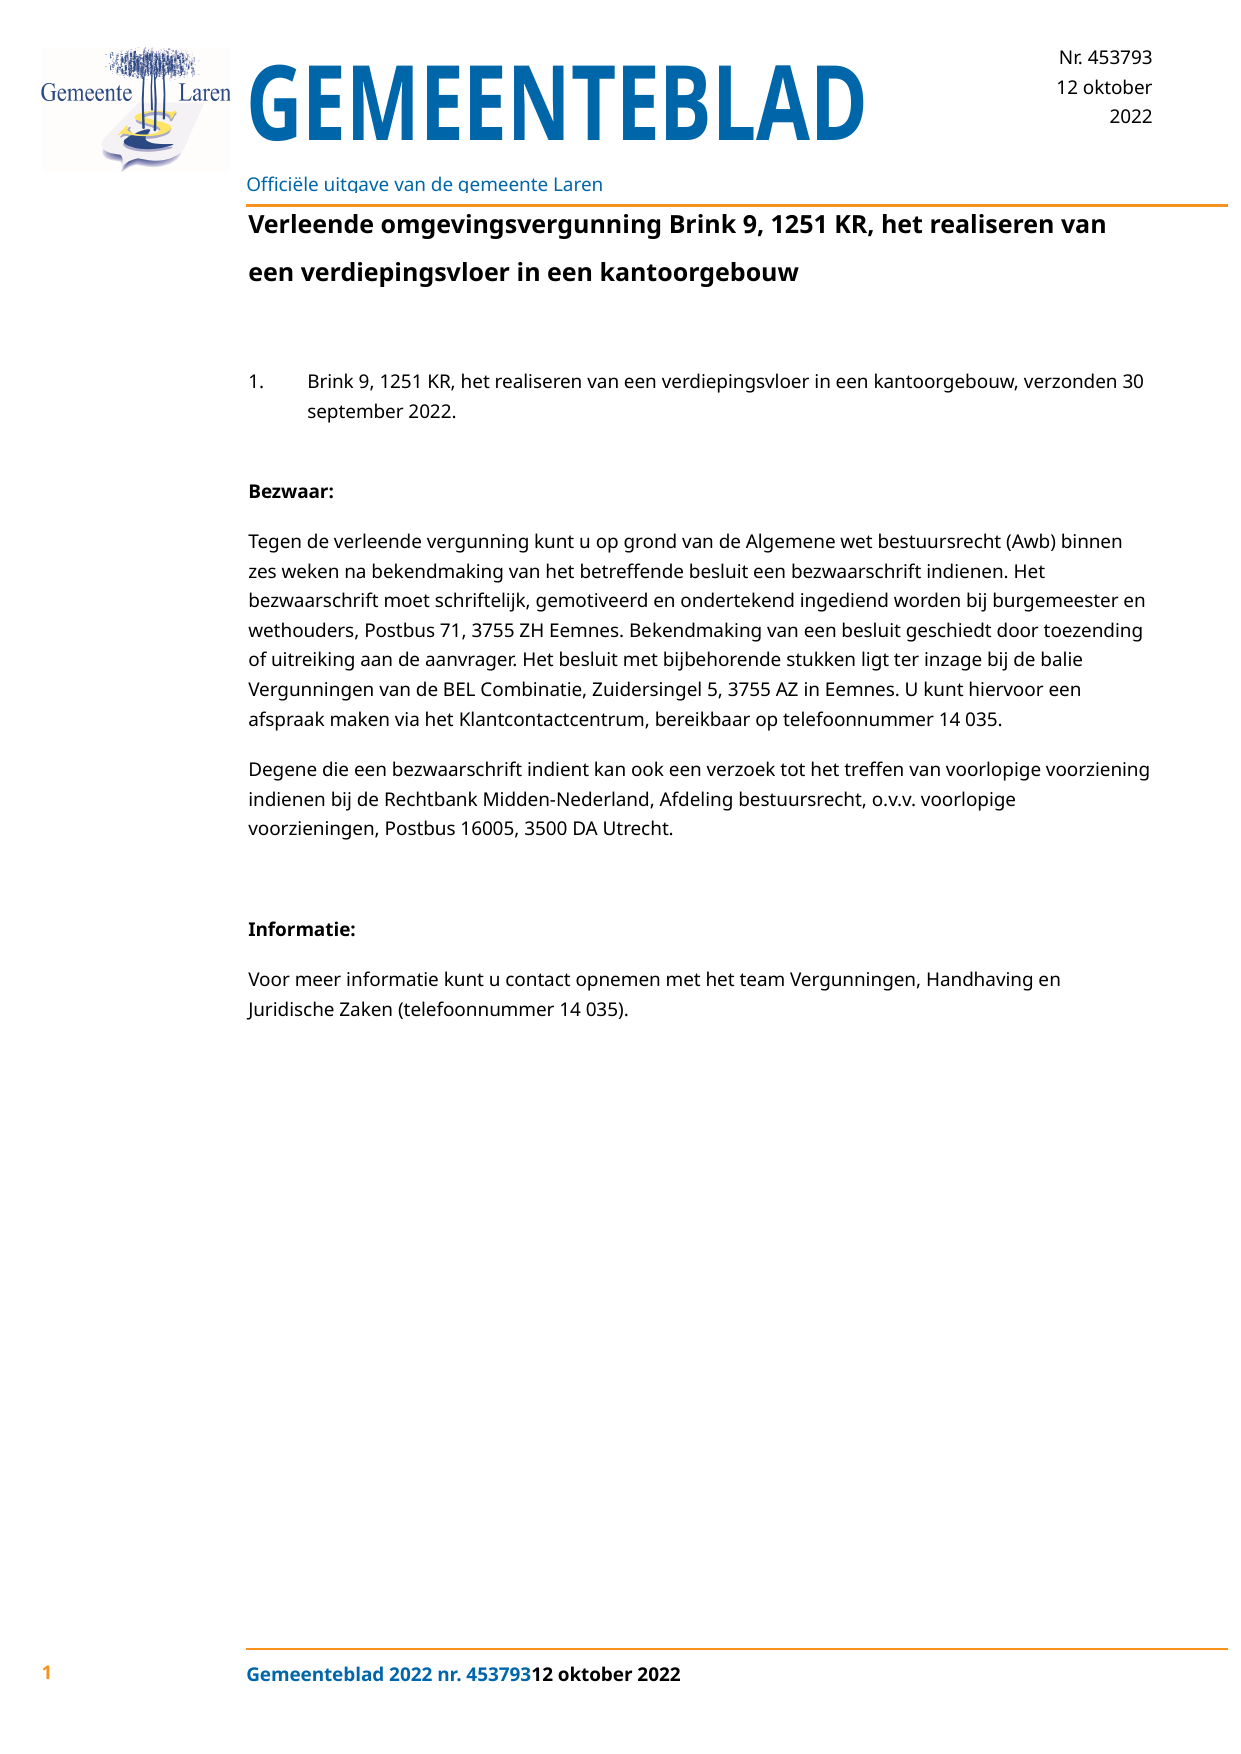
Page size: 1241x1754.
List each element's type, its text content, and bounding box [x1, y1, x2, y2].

text Verleende omgevingsvergunning Brink 9, 1251 KR, het realiseren van een verdiepingsvloer in een kantoorgebouw [248, 207, 1152, 288]
text Tegen de verleende vergunning kunt u op grond van de Algemene wet bestuursrecht (Awb) binnen zes weken na bekendmaking van het betreffende besluit een bezwaarschrift indienen. Het bezwaarschrift moet schriftelijk, gemotiveerd en ondertekend ingediend worden bij burgemeester en wethouders, Postbus 71, 3755 ZH Eemnes. Bekendmaking van een besluit geschiedt door toezending of uitreiking aan de aanvrager. Het besluit met bijbehorende stukken ligt ter inzage bij de balie Vergunningen van de BEL Combinatie, Zuidersingel 5, 3755 AZ in Eemnes. U kunt hiervoor een afspraak maken via het Klantcontactcentrum, bereikbaar op telefoonnummer 14 035. [248, 528, 1152, 732]
text Voor meer informatie kunt u contact opnemen met het team Vergunningen, Handhaving en Juridische Zaken (telefoonnummer 14 035). [248, 967, 1152, 1022]
list Brink 9, 1251 KR, het realiseren van een verdiepingsvloer in een kantoorgebouw, verzonden 30 september 2022. [248, 368, 1152, 424]
text Bezwaar: [248, 478, 1152, 504]
text Degene die een bezwaarschrift indient kan ook een verzoek tot het treffen van voorlopige voorziening indienen bij de Rechtbank Midden-Nederland, Afdeling bestuursrecht, o.v.v. voorlopige voorzieningen, Postbus 16005, 3500 DA Utrecht. [248, 756, 1152, 841]
picture [41, 47, 231, 172]
text Informatie: [248, 916, 1152, 942]
